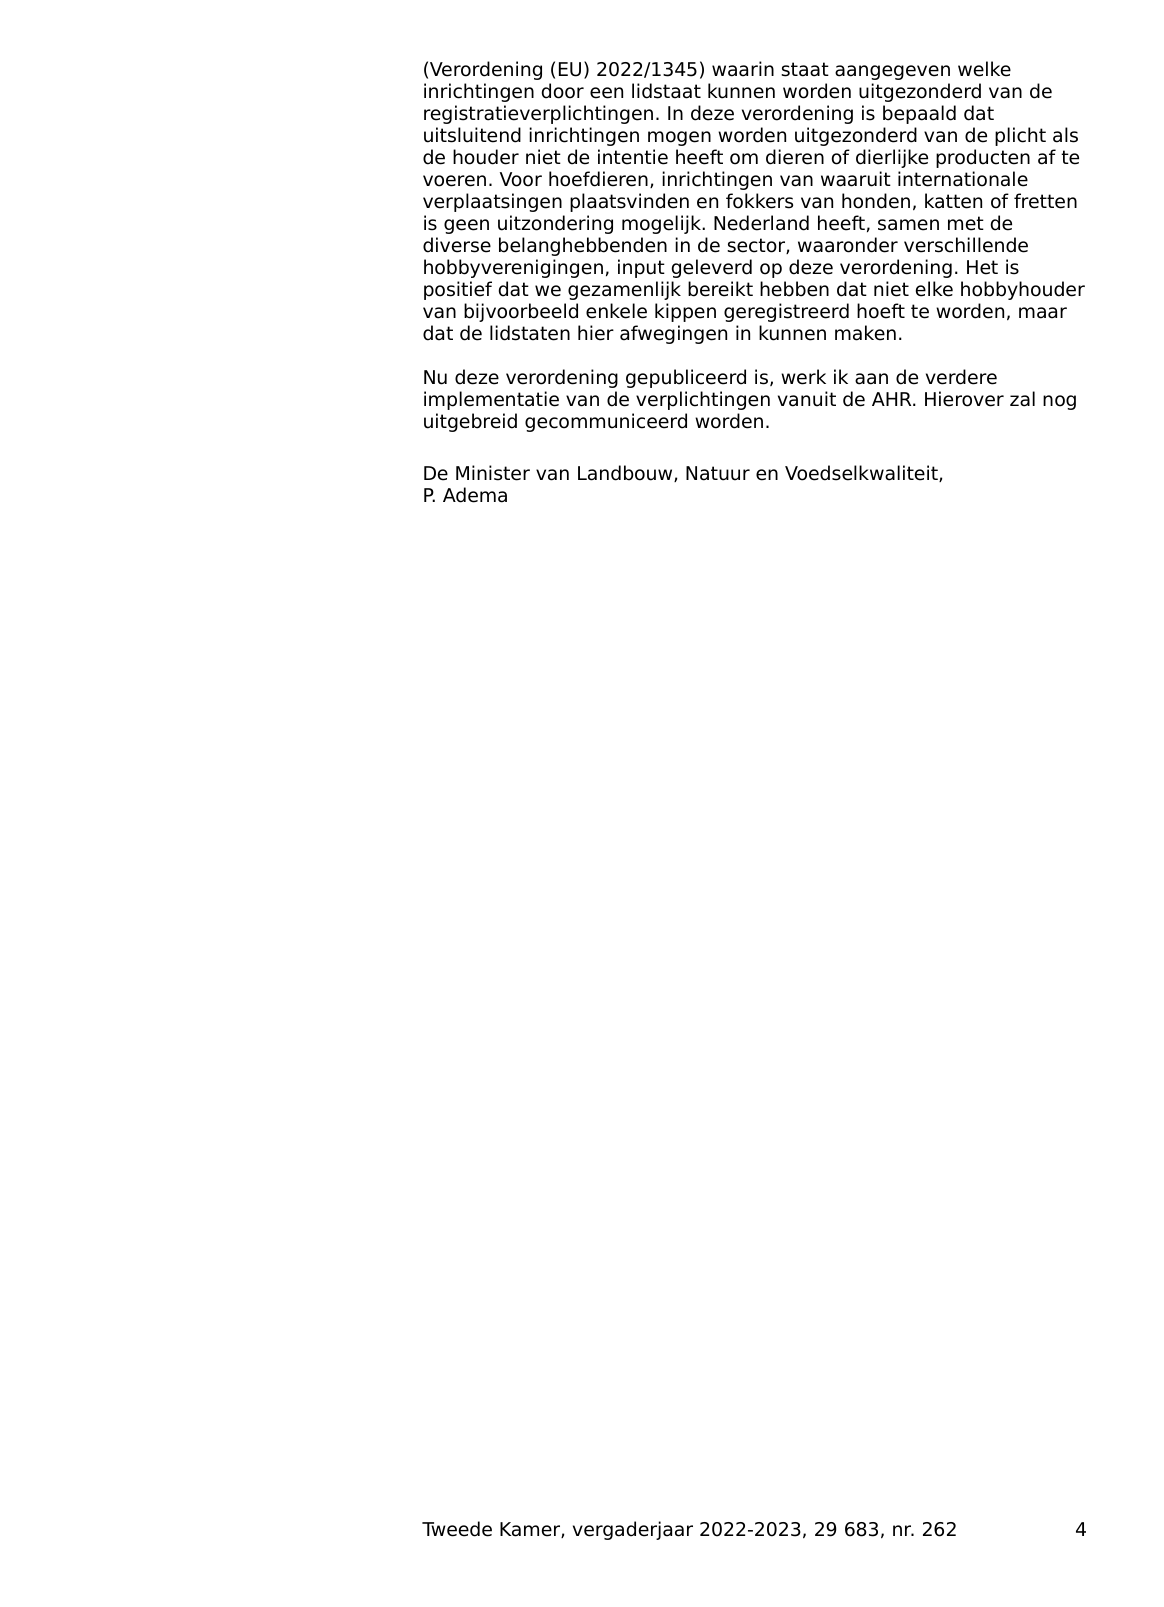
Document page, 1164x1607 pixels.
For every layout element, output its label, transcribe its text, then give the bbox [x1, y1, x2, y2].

text De Minister van Landbouw, Natuur en Voedselkwaliteit, P. Adema [422, 463, 1087, 507]
text Nu deze verordening gepubliceerd is, werk ik aan de verdere implementatie van de verplichtingen vanuit de AHR. Hierover zal nog uitgebreid gecommuniceerd worden. [422, 367, 1087, 433]
text (Verordening (EU) 2022/1345) waarin staat aangegeven welke inrichtingen door een lidstaat kunnen worden uitgezonderd van de registratieverplichtingen. In deze verordening is bepaald dat uitsluitend inrichtingen mogen worden uitgezonderd van de plicht als de houder niet de intentie heeft om dieren of dierlijke producten af te voeren. Voor hoefdieren, inrichtingen van waaruit internationale verplaatsingen plaatsvinden en fokkers van honden, katten of fretten is geen uitzondering mogelijk. Nederland heeft, samen met de diverse belanghebbenden in de sector, waaronder verschillende hobbyverenigingen, input geleverd op deze verordening. Het is positief dat we gezamenlijk bereikt hebben dat niet elke hobbyhouder van bijvoorbeeld enkele kippen geregistreerd hoeft te worden, maar dat de lidstaten hier afwegingen in kunnen maken. [422, 59, 1087, 345]
